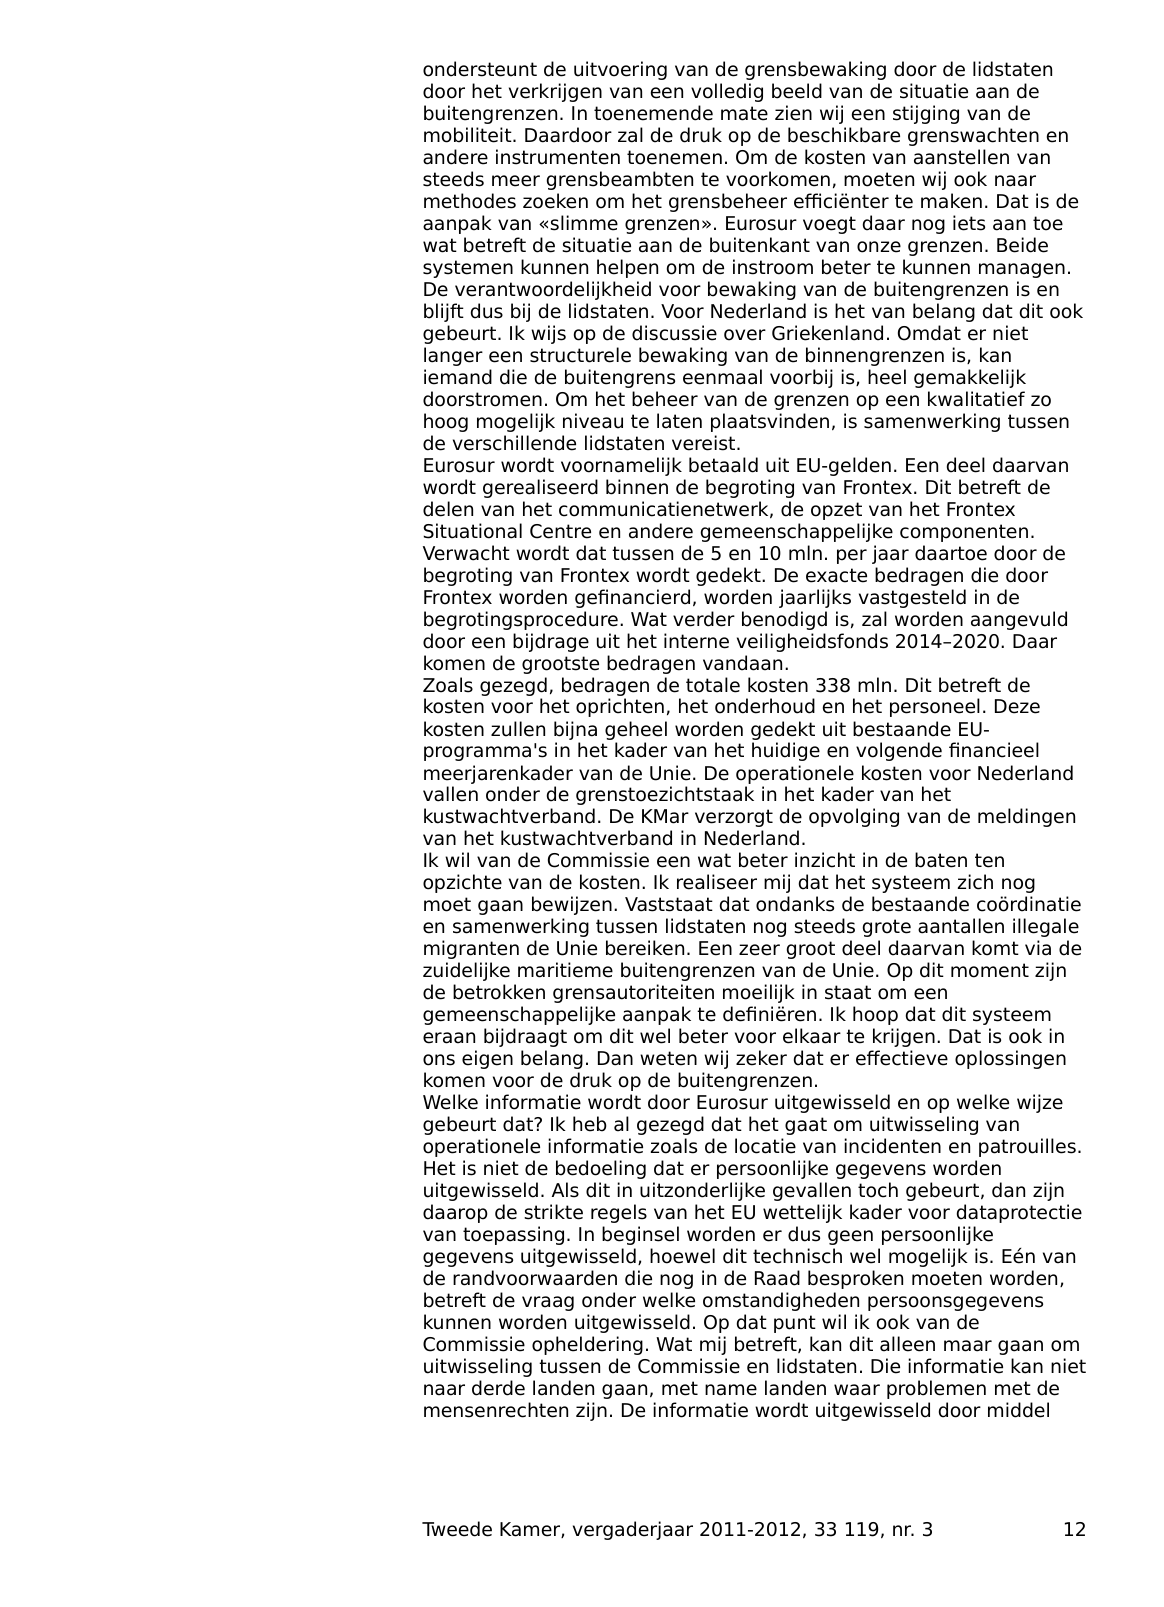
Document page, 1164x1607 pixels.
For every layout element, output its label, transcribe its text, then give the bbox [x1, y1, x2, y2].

text Ik wil van de Commissie een wat beter inzicht in de baten ten opzichte van de kosten. Ik realiseer mij dat het systeem zich nog moet gaan bewijzen. Vaststaat dat ondanks de bestaande coördinatie en samenwerking tussen lidstaten nog steeds grote aantallen illegale migranten de Unie bereiken. Een zeer groot deel daarvan komt via de zuidelijke maritieme buitengrenzen van de Unie. Op dit moment zijn de betrokken grensautoriteiten moeilijk in staat om een gemeenschappelijke aanpak te definiëren. Ik hoop dat dit systeem eraan bijdraagt om dit wel beter voor elkaar te krijgen. Dat is ook in ons eigen belang. Dan weten wij zeker dat er effectieve oplossingen komen voor de druk op de buitengrenzen. [422, 850, 1087, 1092]
text ondersteunt de uitvoering van de grensbewaking door de lidstaten door het verkrijgen van een volledig beeld van de situatie aan de buitengrenzen. In toenemende mate zien wij een stijging van de mobiliteit. Daardoor zal de druk op de beschikbare grenswachten en andere instrumenten toenemen. Om de kosten van aanstellen van steeds meer grensbeambten te voorkomen, moeten wij ook naar methodes zoeken om het grensbeheer efficiënter te maken. Dat is de aanpak van «slimme grenzen». Eurosur voegt daar nog iets aan toe wat betreft de situatie aan de buitenkant van onze grenzen. Beide systemen kunnen helpen om de instroom beter te kunnen managen. [422, 59, 1087, 279]
text Welke informatie wordt door Eurosur uitgewisseld en op welke wijze gebeurt dat? Ik heb al gezegd dat het gaat om uitwisseling van operationele informatie zoals de locatie van incidenten en patrouilles. Het is niet de bedoeling dat er persoonlijke gegevens worden uitgewisseld. Als dit in uitzonderlijke gevallen toch gebeurt, dan zijn daarop de strikte regels van het EU wettelijk kader voor dataprotectie van toepassing. In beginsel worden er dus geen persoonlijke gegevens uitgewisseld, hoewel dit technisch wel mogelijk is. Eén van de randvoorwaarden die nog in de Raad besproken moeten worden, betreft de vraag onder welke omstandigheden persoonsgegevens kunnen worden uitgewisseld. Op dat punt wil ik ook van de Commissie opheldering. Wat mij betreft, kan dit alleen maar gaan om uitwisseling tussen de Commissie en lidstaten. Die informatie kan niet naar derde landen gaan, met name landen waar problemen met de mensenrechten zijn. De informatie wordt uitgewisseld door middel [422, 1092, 1087, 1422]
text Eurosur wordt voornamelijk betaald uit EU-gelden. Een deel daarvan wordt gerealiseerd binnen de begroting van Frontex. Dit betreft de delen van het communicatienetwerk, de opzet van het Frontex Situational Centre en andere gemeenschappelijke componenten. Verwacht wordt dat tussen de 5 en 10 mln. per jaar daartoe door de begroting van Frontex wordt gedekt. De exacte bedragen die door Frontex worden gefinancierd, worden jaarlijks vastgesteld in de begrotingsprocedure. Wat verder benodigd is, zal worden aangevuld door een bijdrage uit het interne veiligheidsfonds 2014–2020. Daar komen de grootste bedragen vandaan. [422, 455, 1087, 674]
text De verantwoordelijkheid voor bewaking van de buitengrenzen is en blijft dus bij de lidstaten. Voor Nederland is het van belang dat dit ook gebeurt. Ik wijs op de discussie over Griekenland. Omdat er niet langer een structurele bewaking van de binnengrenzen is, kan iemand die de buitengrens eenmaal voorbij is, heel gemakkelijk doorstromen. Om het beheer van de grenzen op een kwalitatief zo hoog mogelijk niveau te laten plaatsvinden, is samenwerking tussen de verschillende lidstaten vereist. [422, 279, 1087, 455]
text Zoals gezegd, bedragen de totale kosten 338 mln. Dit betreft de kosten voor het oprichten, het onderhoud en het personeel. Deze kosten zullen bijna geheel worden gedekt uit bestaande EU-programma's in het kader van het huidige en volgende financieel meerjarenkader van de Unie. De operationele kosten voor Nederland vallen onder de grenstoezichtstaak in het kader van het kustwachtverband. De KMar verzorgt de opvolging van de meldingen van het kustwachtverband in Nederland. [422, 674, 1087, 850]
